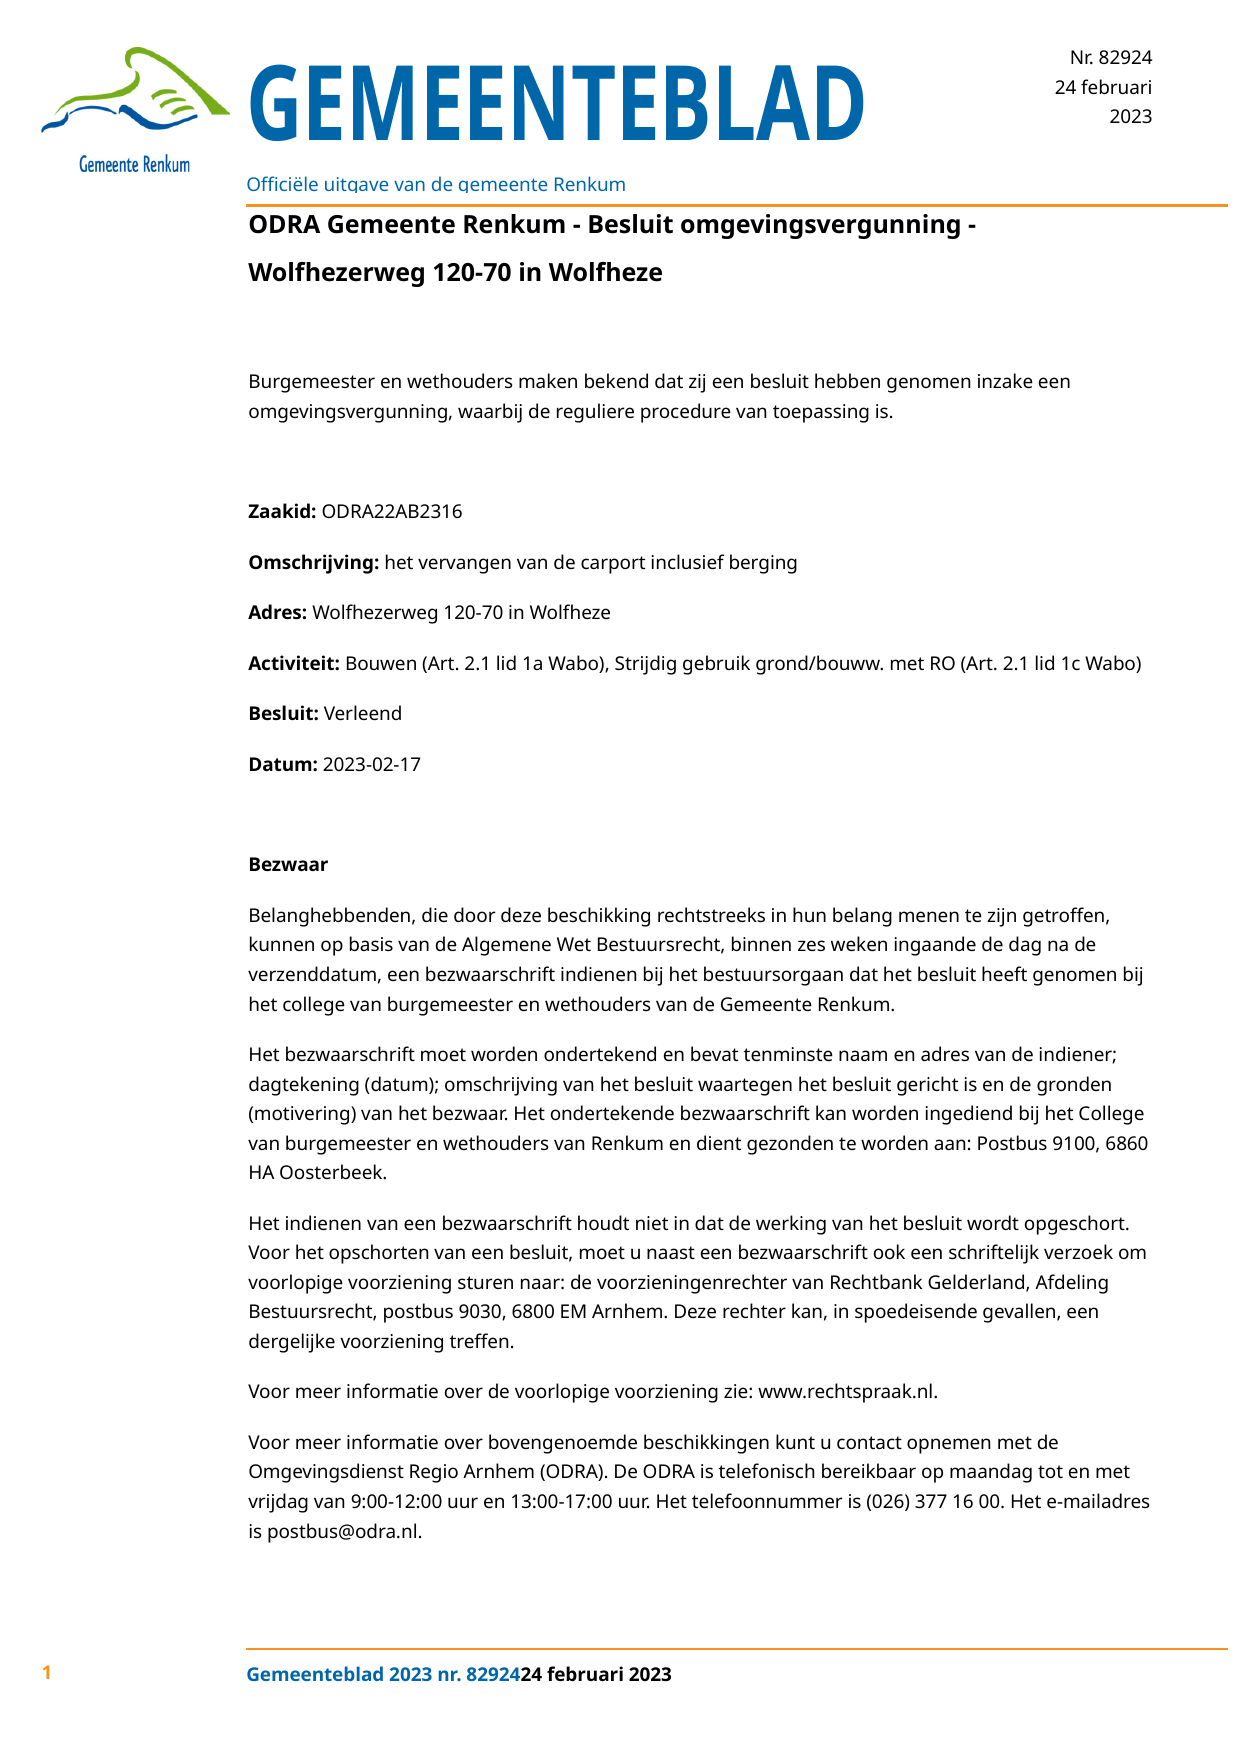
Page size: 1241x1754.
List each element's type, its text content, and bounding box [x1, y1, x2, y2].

text Burgemeester en wethouders maken bekend dat zij een besluit hebben genomen inzake een omgevingsvergunning, waarbij de reguliere procedure van toepassing is. [248, 368, 1152, 424]
text Het bezwaarschrift moet worden ondertekend en bevat tenminste naam en adres van de indiener; dagtekening (datum); omschrijving van het besluit waartegen het besluit gericht is en de gronden (motivering) van het bezwaar. Het ondertekende bezwaarschrift kan worden ingediend bij het College van burgemeester en wethouders van Renkum en dient gezonden te worden aan: Postbus 9100, 6860 HA Oosterbeek. [248, 1041, 1152, 1185]
text Voor meer informatie over bovengenoemde beschikkingen kunt u contact opnemen met de Omgevingsdienst Regio Arnhem (ODRA). De ODRA is telefonisch bereikbaar op maandag tot en met vrijdag van 9:00-12:00 uur en 13:00-17:00 uur. Het telefoonnummer is (026) 377 16 00. Het e-mailadres is postbus@odra.nl. [248, 1429, 1152, 1544]
text Voor meer informatie over de voorlopige voorziening zie: www.rechtspraak.nl. [248, 1379, 1152, 1404]
text Datum: 2023-02-17 [248, 751, 1152, 777]
text Omschrijving: het vervangen van de carport inclusief berging [248, 549, 1152, 575]
picture [41, 47, 231, 172]
text Besluit: Verleend [248, 700, 1152, 726]
text Adres: Wolfhezerweg 120-70 in Wolfheze [248, 599, 1152, 625]
text Bezwaar [248, 852, 1152, 877]
text Belanghebbenden, die door deze beschikking rechtstreeks in hun belang menen te zijn getroffen, kunnen op basis van de Algemene Wet Bestuursrecht, binnen zes weken ingaande de dag na de verzenddatum, een bezwaarschrift indienen bij het bestuursorgaan dat het besluit heeft genomen bij het college van burgemeester en wethouders van de Gemeente Renkum. [248, 902, 1152, 1017]
text Het indienen van een bezwaarschrift houdt niet in dat de werking van het besluit wordt opgeschort. Voor het opschorten van een besluit, moet u naast een bezwaarschrift ook een schriftelijk verzoek om voorlopige voorziening sturen naar: de voorzieningenrechter van Rechtbank Gelderland, Afdeling Bestuursrecht, postbus 9030, 6800 EM Arnhem. Deze rechter kan, in spoedeisende gevallen, een dergelijke voorziening treffen. [248, 1210, 1152, 1354]
text ODRA Gemeente Renkum - Besluit omgevingsvergunning - Wolfhezerweg 120-70 in Wolfheze [248, 207, 1152, 288]
text Activiteit: Bouwen (Art. 2.1 lid 1a Wabo), Strijdig gebruik grond/bouww. met RO (Art. 2.1 lid 1c Wabo) [248, 650, 1152, 676]
text Zaakid: ODRA22AB2316 [248, 499, 1152, 524]
